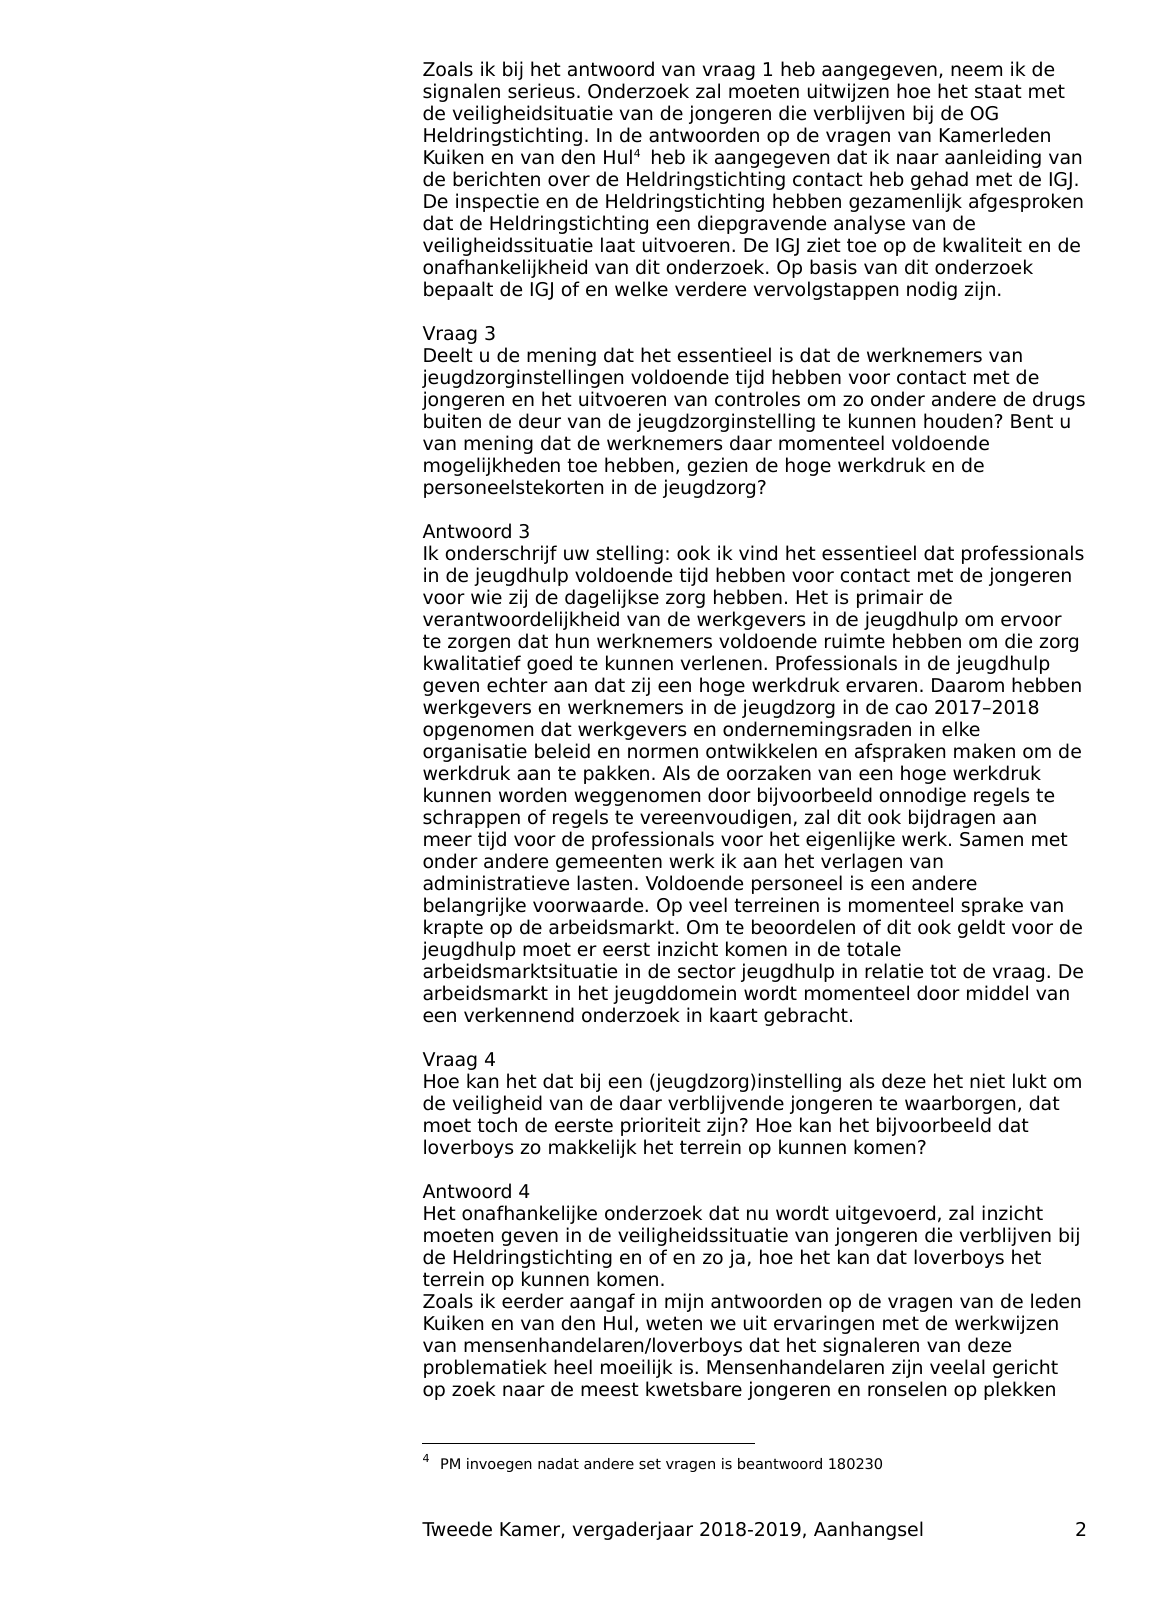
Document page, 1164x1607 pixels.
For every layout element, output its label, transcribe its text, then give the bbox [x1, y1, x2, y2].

text Hoe kan het dat bij een (jeugdzorg)instelling als deze het niet lukt om de veiligheid van de daar verblijvende jongeren te waarborgen, dat moet toch de eerste prioriteit zijn? Hoe kan het bijvoorbeeld dat loverboys zo makkelijk het terrein op kunnen komen? [422, 1071, 1087, 1159]
text Zoals ik eerder aangaf in mijn antwoorden op de vragen van de leden Kuiken en van den Hul, weten we uit ervaringen met de werkwijzen van mensenhandelaren/loverboys dat het signaleren van deze problematiek heel moeilijk is. Mensenhandelaren zijn veelal gericht op zoek naar de meest kwetsbare jongeren en ronselen op plekken [422, 1291, 1087, 1401]
text Antwoord 3 [422, 521, 1087, 543]
text Het onafhankelijke onderzoek dat nu wordt uitgevoerd, zal inzicht moeten geven in de veiligheidssituatie van jongeren die verblijven bij de Heldringstichting en of en zo ja, hoe het kan dat loverboys het terrein op kunnen komen. [422, 1203, 1087, 1291]
text Antwoord 4 [422, 1181, 1087, 1203]
text PM invoegen nadat andere set vragen is beantwoord 180230 [422, 1452, 1087, 1474]
text Zoals ik bij het antwoord van vraag 1 heb aangegeven, neem ik de signalen serieus. Onderzoek zal moeten uitwijzen hoe het staat met de veiligheidsituatie van de jongeren die verblijven bij de OG Heldringstichting. In de antwoorden op de vragen van Kamerleden Kuiken en van den Hul heb ik aangegeven dat ik naar aanleiding van de berichten over de Heldringstichting contact heb gehad met de IGJ. De inspectie en de Heldringstichting hebben gezamenlijk afgesproken dat de Heldringstichting een diepgravende analyse van de veiligheidssituatie laat uitvoeren. De IGJ ziet toe op de kwaliteit en de onafhankelijkheid van dit onderzoek. Op basis van dit onderzoek bepaalt de IGJ of en welke verdere vervolgstappen nodig zijn. [422, 59, 1087, 301]
text Vraag 3 [422, 323, 1087, 345]
text Ik onderschrijf uw stelling: ook ik vind het essentieel dat professionals in de jeugdhulp voldoende tijd hebben voor contact met de jongeren voor wie zij de dagelijkse zorg hebben. Het is primair de verantwoordelijkheid van de werkgevers in de jeugdhulp om ervoor te zorgen dat hun werknemers voldoende ruimte hebben om die zorg kwalitatief goed te kunnen verlenen. Professionals in de jeugdhulp geven echter aan dat zij een hoge werkdruk ervaren. Daarom hebben werkgevers en werknemers in de jeugdzorg in de cao 2017–2018 opgenomen dat werkgevers en ondernemingsraden in elke organisatie beleid en normen ontwikkelen en afspraken maken om de werkdruk aan te pakken. Als de oorzaken van een hoge werkdruk kunnen worden weggenomen door bijvoorbeeld onnodige regels te schrappen of regels te vereenvoudigen, zal dit ook bijdragen aan meer tijd voor de professionals voor het eigenlijke werk. Samen met onder andere gemeenten werk ik aan het verlagen van administratieve lasten. Voldoende personeel is een andere belangrijke voorwaarde. Op veel terreinen is momenteel sprake van krapte op de arbeidsmarkt. Om te beoordelen of dit ook geldt voor de jeugdhulp moet er eerst inzicht komen in de totale arbeidsmarktsituatie in de sector jeugdhulp in relatie tot de vraag. De arbeidsmarkt in het jeugddomein wordt momenteel door middel van een verkennend onderzoek in kaart gebracht. [422, 543, 1087, 1027]
text Vraag 4 [422, 1049, 1087, 1071]
text Deelt u de mening dat het essentieel is dat de werknemers van jeugdzorginstellingen voldoende tijd hebben voor contact met de jongeren en het uitvoeren van controles om zo onder andere de drugs buiten de deur van de jeugdzorginstelling te kunnen houden? Bent u van mening dat de werknemers daar momenteel voldoende mogelijkheden toe hebben, gezien de hoge werkdruk en de personeelstekorten in de jeugdzorg? [422, 345, 1087, 499]
